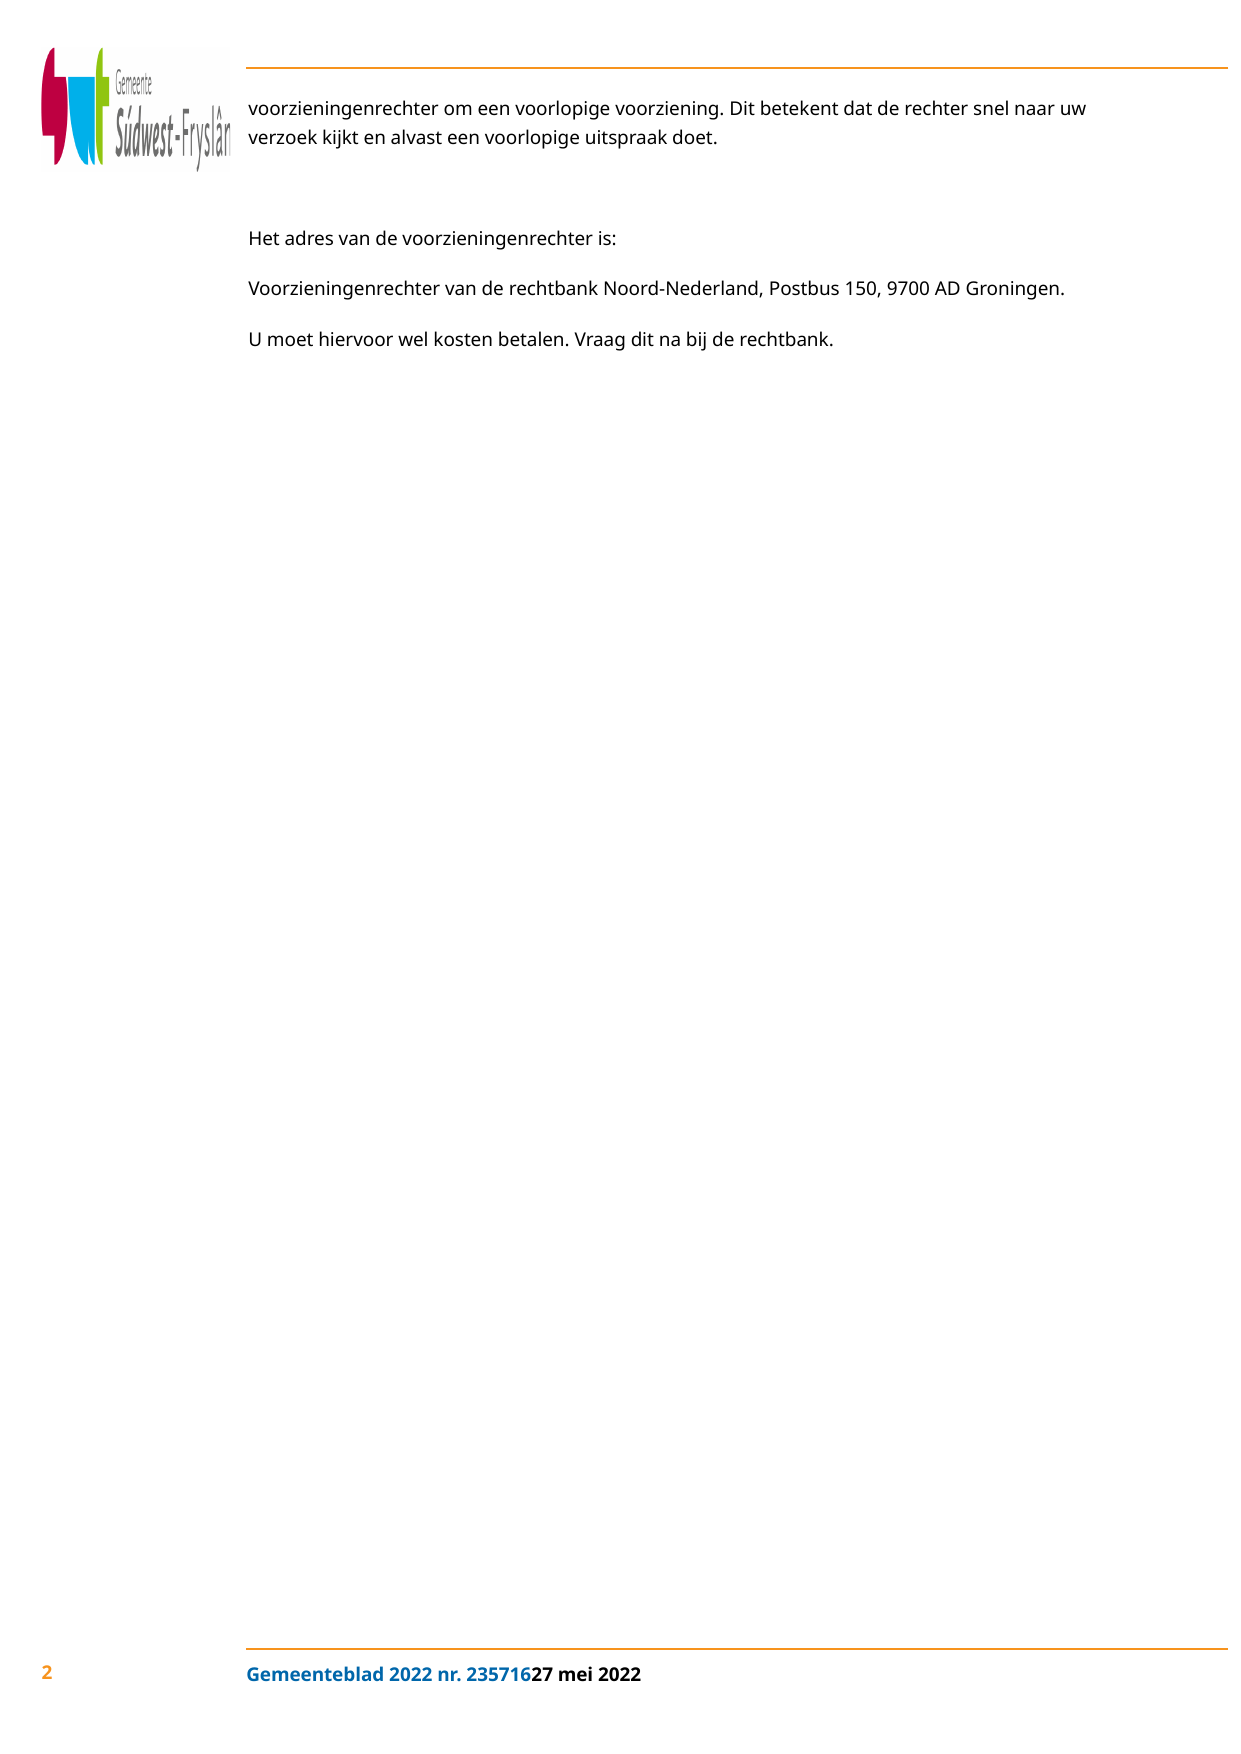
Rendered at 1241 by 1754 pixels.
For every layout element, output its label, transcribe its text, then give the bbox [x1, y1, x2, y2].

text voorzieningenrechter om een voorlopige voorziening. Dit betekent dat de rechter snel naar uw verzoek kijkt en alvast een voorlopige uitspraak doet. [248, 95, 1152, 150]
text U moet hiervoor wel kosten betalen. Vraag dit na bij de rechtbank. [248, 326, 1152, 352]
picture [41, 47, 231, 172]
text Het adres van de voorzieningenrechter is: [248, 225, 1152, 251]
text Voorzieningenrechter van de rechtbank Noord-Nederland, Postbus 150, 9700 AD Groningen. [248, 276, 1152, 301]
